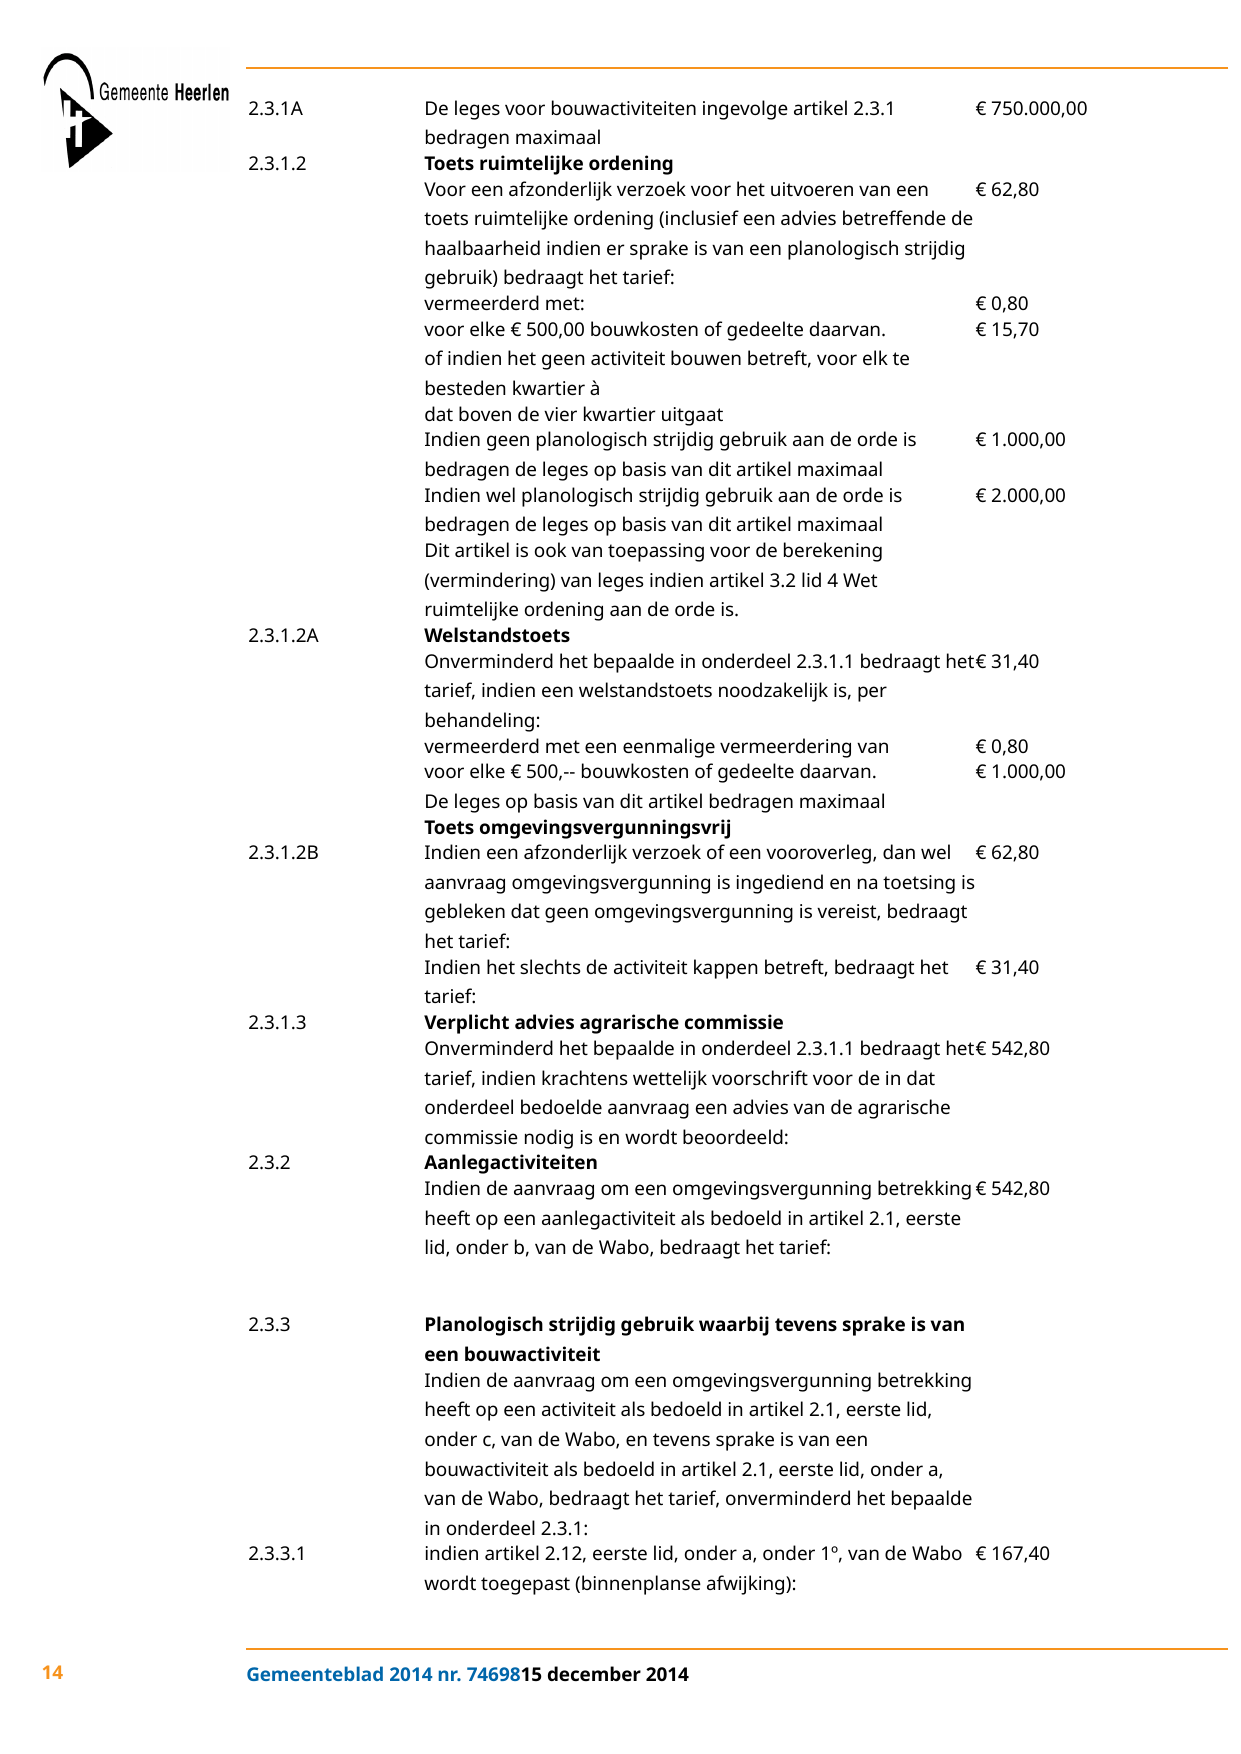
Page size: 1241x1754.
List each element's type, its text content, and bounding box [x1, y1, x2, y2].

table_cell € 15,70 [975, 316, 1152, 401]
table_cell € 0,80 [975, 290, 1152, 316]
table_cell [975, 622, 1152, 648]
table_cell vermeerderd met een eenmalige vermeerdering van [424, 733, 975, 758]
table_cell Indien een afzonderlijk verzoek of een vooroverleg, dan wel aanvraag omgevingsvergunning is ingediend en na toetsing is gebleken dat geen omgevingsvergunning is vereist, bedraagt het tarief: [424, 840, 975, 954]
table_cell Welstandstoets [424, 622, 975, 648]
table_cell Indien geen planologisch strijdig gebruik aan de orde is bedragen de leges op basis van dit artikel maximaal [424, 427, 975, 482]
table_cell vermeerderd met: [424, 290, 975, 316]
table_cell [975, 401, 1152, 427]
table_cell [248, 176, 424, 290]
table_cell [975, 814, 1152, 839]
table_cell € 750.000,00 [975, 95, 1152, 150]
table_cell Toets omgevingsvergunningsvrij [424, 814, 975, 839]
table_cell 2.3.3.1 [248, 1541, 424, 1596]
table_cell [248, 1035, 424, 1149]
table_cell Dit artikel is ook van toepassing voor de berekening (vermindering) van leges indien artikel 3.2 lid 4 Wet ruimtelijke ordening aan de orde is. [424, 537, 975, 622]
table_cell Aanlegactiviteiten [424, 1150, 975, 1175]
table_cell € 1.000,00 [975, 759, 1152, 814]
table_cell [975, 537, 1152, 622]
table_cell Onverminderd het bepaalde in onderdeel 2.3.1.1 bedraagt het tarief, indien een welstandstoets noodzakelijk is, per behandeling: [424, 648, 975, 733]
table_cell 2.3.1.3 [248, 1009, 424, 1035]
table_cell [248, 537, 424, 622]
table_cell [248, 427, 424, 482]
table_cell dat boven de vier kwartier uitgaat [424, 401, 975, 427]
table_cell € 31,40 [975, 954, 1152, 1009]
table_cell [248, 954, 424, 1009]
table_cell € 167,40 [975, 1541, 1152, 1596]
table_cell [248, 290, 424, 316]
table_cell [248, 733, 424, 758]
table_header [975, 1312, 1152, 1367]
table_cell [248, 482, 424, 537]
table_cell € 542,80 [975, 1035, 1152, 1149]
table_cell indien artikel 2.12, eerste lid, onder a, onder 1º, van de Wabo wordt toegepast (binnenplanse afwijking): [424, 1541, 975, 1596]
table_cell Indien wel planologisch strijdig gebruik aan de orde is bedragen de leges op basis van dit artikel maximaal [424, 482, 975, 537]
table_header Planologisch strijdig gebruik waarbij tevens sprake is van een bouwactiviteit [424, 1312, 975, 1367]
table_cell Toets ruimtelijke ordening [424, 150, 975, 176]
table_cell Indien de aanvraag om een omgevingsvergunning betrekking heeft op een aanlegactiviteit als bedoeld in artikel 2.1, eerste lid, onder b, van de Wabo, bedraagt het tarief: [424, 1175, 975, 1260]
table_cell [248, 648, 424, 733]
table_cell € 1.000,00 [975, 427, 1152, 482]
table_cell [248, 401, 424, 427]
table_cell 2.3.2 [248, 1150, 424, 1175]
table_cell [975, 1009, 1152, 1035]
table_cell [248, 316, 424, 401]
table_cell € 0,80 [975, 733, 1152, 758]
table_cell Onverminderd het bepaalde in onderdeel 2.3.1.1 bedraagt het tarief, indien krachtens wettelijk voorschrift voor de in dat onderdeel bedoelde aanvraag een advies van de agrarische commissie nodig is en wordt beoordeeld: [424, 1035, 975, 1149]
table_cell [975, 1367, 1152, 1541]
table_cell € 542,80 [975, 1175, 1152, 1260]
table_cell [248, 759, 424, 814]
table_cell € 31,40 [975, 648, 1152, 733]
table_cell [975, 150, 1152, 176]
table_cell Verplicht advies agrarische commissie [424, 1009, 975, 1035]
table_cell € 62,80 [975, 840, 1152, 954]
table_cell 2.3.1A [248, 95, 424, 150]
table_header 2.3.3 [248, 1312, 424, 1367]
table_cell [248, 1175, 424, 1260]
table_cell Indien het slechts de activiteit kappen betreft, bedraagt het tarief: [424, 954, 975, 1009]
table_cell [248, 1367, 424, 1541]
table_cell Indien de aanvraag om een omgevingsvergunning betrekking heeft op een activiteit als bedoeld in artikel 2.1, eerste lid, onder c, van de Wabo, en tevens sprake is van een bouwactiviteit als bedoeld in artikel 2.1, eerste lid, onder a, van de Wabo, bedraagt het tarief, onverminderd het bepaalde in onderdeel 2.3.1: [424, 1367, 975, 1541]
table_cell [975, 1150, 1152, 1175]
table_cell Voor een afzonderlijk verzoek voor het uitvoeren van een toets ruimtelijke ordening (inclusief een advies betreffende de haalbaarheid indien er sprake is van een planologisch strijdig gebruik) bedraagt het tarief: [424, 176, 975, 290]
picture [41, 47, 231, 172]
table_cell voor elke € 500,-- bouwkosten of gedeelte daarvan. De leges op basis van dit artikel bedragen maximaal [424, 759, 975, 814]
table_cell 2.3.1.2 [248, 150, 424, 176]
table_cell € 62,80 [975, 176, 1152, 290]
table_cell De leges voor bouwactiviteiten ingevolge artikel 2.3.1 bedragen maximaal [424, 95, 975, 150]
table_cell voor elke € 500,00 bouwkosten of gedeelte daarvan. of indien het geen activiteit bouwen betreft, voor elk te besteden kwartier à [424, 316, 975, 401]
table_cell [248, 814, 424, 839]
table_cell 2.3.1.2B [248, 840, 424, 954]
table_cell 2.3.1.2A [248, 622, 424, 648]
table_cell € 2.000,00 [975, 482, 1152, 537]
